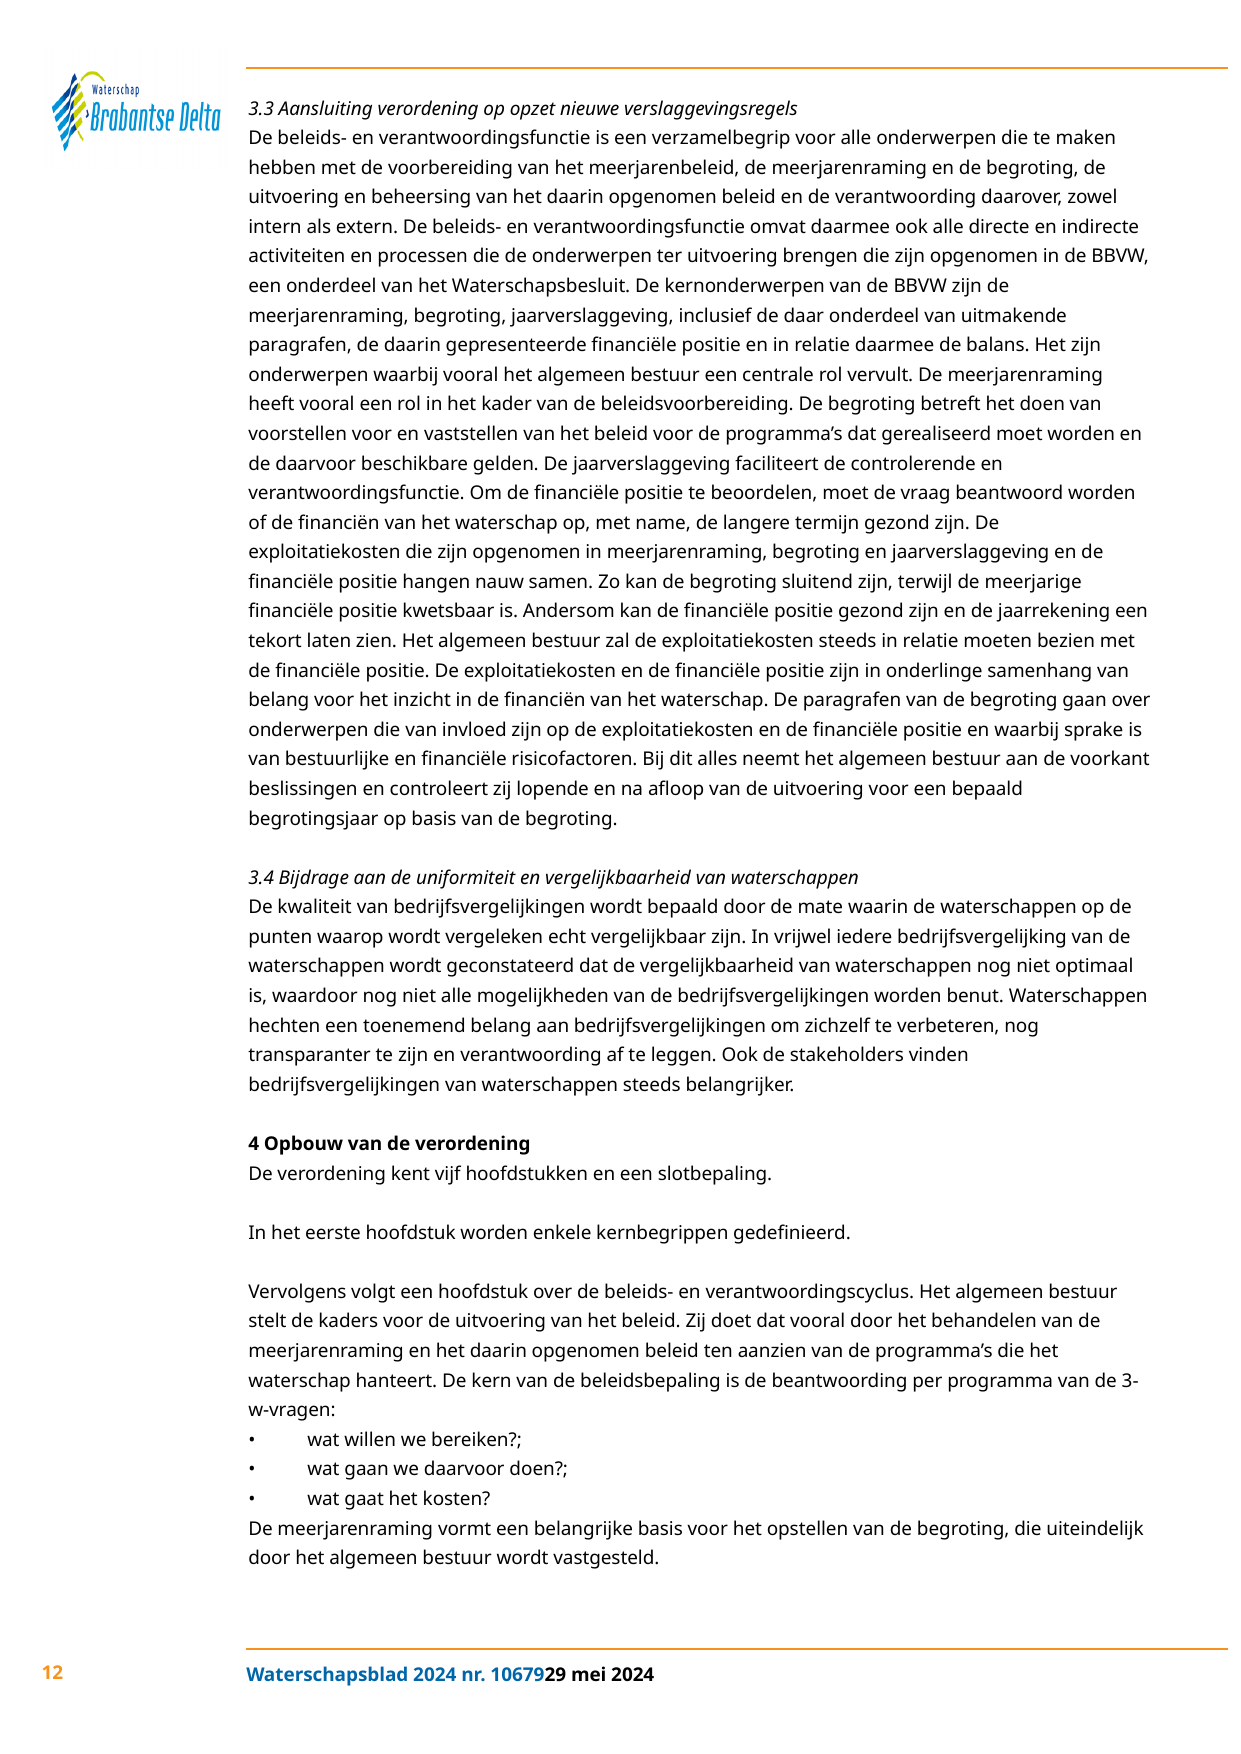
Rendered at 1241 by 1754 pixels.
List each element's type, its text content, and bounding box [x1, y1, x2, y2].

list wat gaat het kosten? [248, 1485, 1152, 1511]
text De kwaliteit van bedrijfsvergelijkingen wordt bepaald door de mate waarin de waterschappen op de punten waarop wordt vergeleken echt vergelijkbaar zijn. In vrijwel iedere bedrijfsvergelijking van de waterschappen wordt geconstateerd dat de vergelijkbaarheid van waterschappen nog niet optimaal is, waardoor nog niet alle mogelijkheden van de bedrijfsvergelijkingen worden benut. Waterschappen hechten een toenemend belang aan bedrijfsvergelijkingen om zichzelf te verbeteren, nog transparanter te zijn en verantwoording af te leggen. Ook de stakeholders vinden bedrijfsvergelijkingen van waterschappen steeds belangrijker. [248, 893, 1152, 1097]
text De beleids- en verantwoordingsfunctie is een verzamelbegrip voor alle onderwerpen die te maken hebben met de voorbereiding van het meerjarenbeleid, de meerjarenraming en de begroting, de uitvoering en beheersing van het daarin opgenomen beleid en de verantwoording daarover, zowel intern als extern. De beleids- en verantwoordingsfunctie omvat daarmee ook alle directe en indirecte activiteiten en processen die de onderwerpen ter uitvoering brengen die zijn opgenomen in de BBVW, een onderdeel van het Waterschapsbesluit. De kernonderwerpen van de BBVW zijn de meerjarenraming, begroting, jaarverslaggeving, inclusief de daar onderdeel van uitmakende paragrafen, de daarin gepresenteerde financiële positie en in relatie daarmee de balans. Het zijn onderwerpen waarbij vooral het algemeen bestuur een centrale rol vervult. De meerjarenraming heeft vooral een rol in het kader van de beleidsvoorbereiding. De begroting betreft het doen van voorstellen voor en vaststellen van het beleid voor de programma’s dat gerealiseerd moet worden en de daarvoor beschikbare gelden. De jaarverslaggeving faciliteert de controlerende en verantwoordingsfunctie. Om de financiële positie te beoordelen, moet de vraag beantwoord worden of de financiën van het waterschap op, met name, de langere termijn gezond zijn. De exploitatiekosten die zijn opgenomen in meerjarenraming, begroting en jaarverslaggeving en de financiële positie hangen nauw samen. Zo kan de begroting sluitend zijn, terwijl de meerjarige financiële positie kwetsbaar is. Andersom kan de financiële positie gezond zijn en de jaarrekening een tekort laten zien. Het algemeen bestuur zal de exploitatiekosten steeds in relatie moeten bezien met de financiële positie. De exploitatiekosten en de financiële positie zijn in onderlinge samenhang van belang voor het inzicht in de financiën van het waterschap. De paragrafen van de begroting gaan over onderwerpen die van invloed zijn op de exploitatiekosten en de financiële positie en waarbij sprake is van bestuurlijke en financiële risicofactoren. Bij dit alles neemt het algemeen bestuur aan de voorkant beslissingen en controleert zij lopende en na afloop van de uitvoering voor een bepaald begrotingsjaar op basis van de begroting. [248, 124, 1152, 831]
text 4 Opbouw van de verordening [248, 1130, 1152, 1156]
text Vervolgens volgt een hoofdstuk over de beleids- en verantwoordingscyclus. Het algemeen bestuur stelt de kaders voor de uitvoering van het beleid. Zij doet dat vooral door het behandelen van de meerjarenraming en het daarin opgenomen beleid ten aanzien van de programma’s die het waterschap hanteert. De kern van de beleidsbepaling is de beantwoording per programma van de 3-w-vragen: [248, 1278, 1152, 1422]
list wat willen we bereiken?; [248, 1426, 1152, 1452]
text De verordening kent vijf hoofdstukken en een slotbepaling. [248, 1160, 1152, 1186]
text De meerjarenraming vormt een belangrijke basis voor het opstellen van de begroting, die uiteindelijk door het algemeen bestuur wordt vastgesteld. [248, 1515, 1152, 1570]
text 3.3 Aansluiting verordening op opzet nieuwe verslaggevingsregels [248, 95, 1152, 121]
text In het eerste hoofdstuk worden enkele kernbegrippen gedefinieerd. [248, 1219, 1152, 1245]
text 3.4 Bijdrage aan de uniformiteit en vergelijkbaarheid van waterschappen [248, 864, 1152, 890]
list wat gaan we daarvoor doen?; [248, 1456, 1152, 1481]
picture [41, 47, 231, 172]
